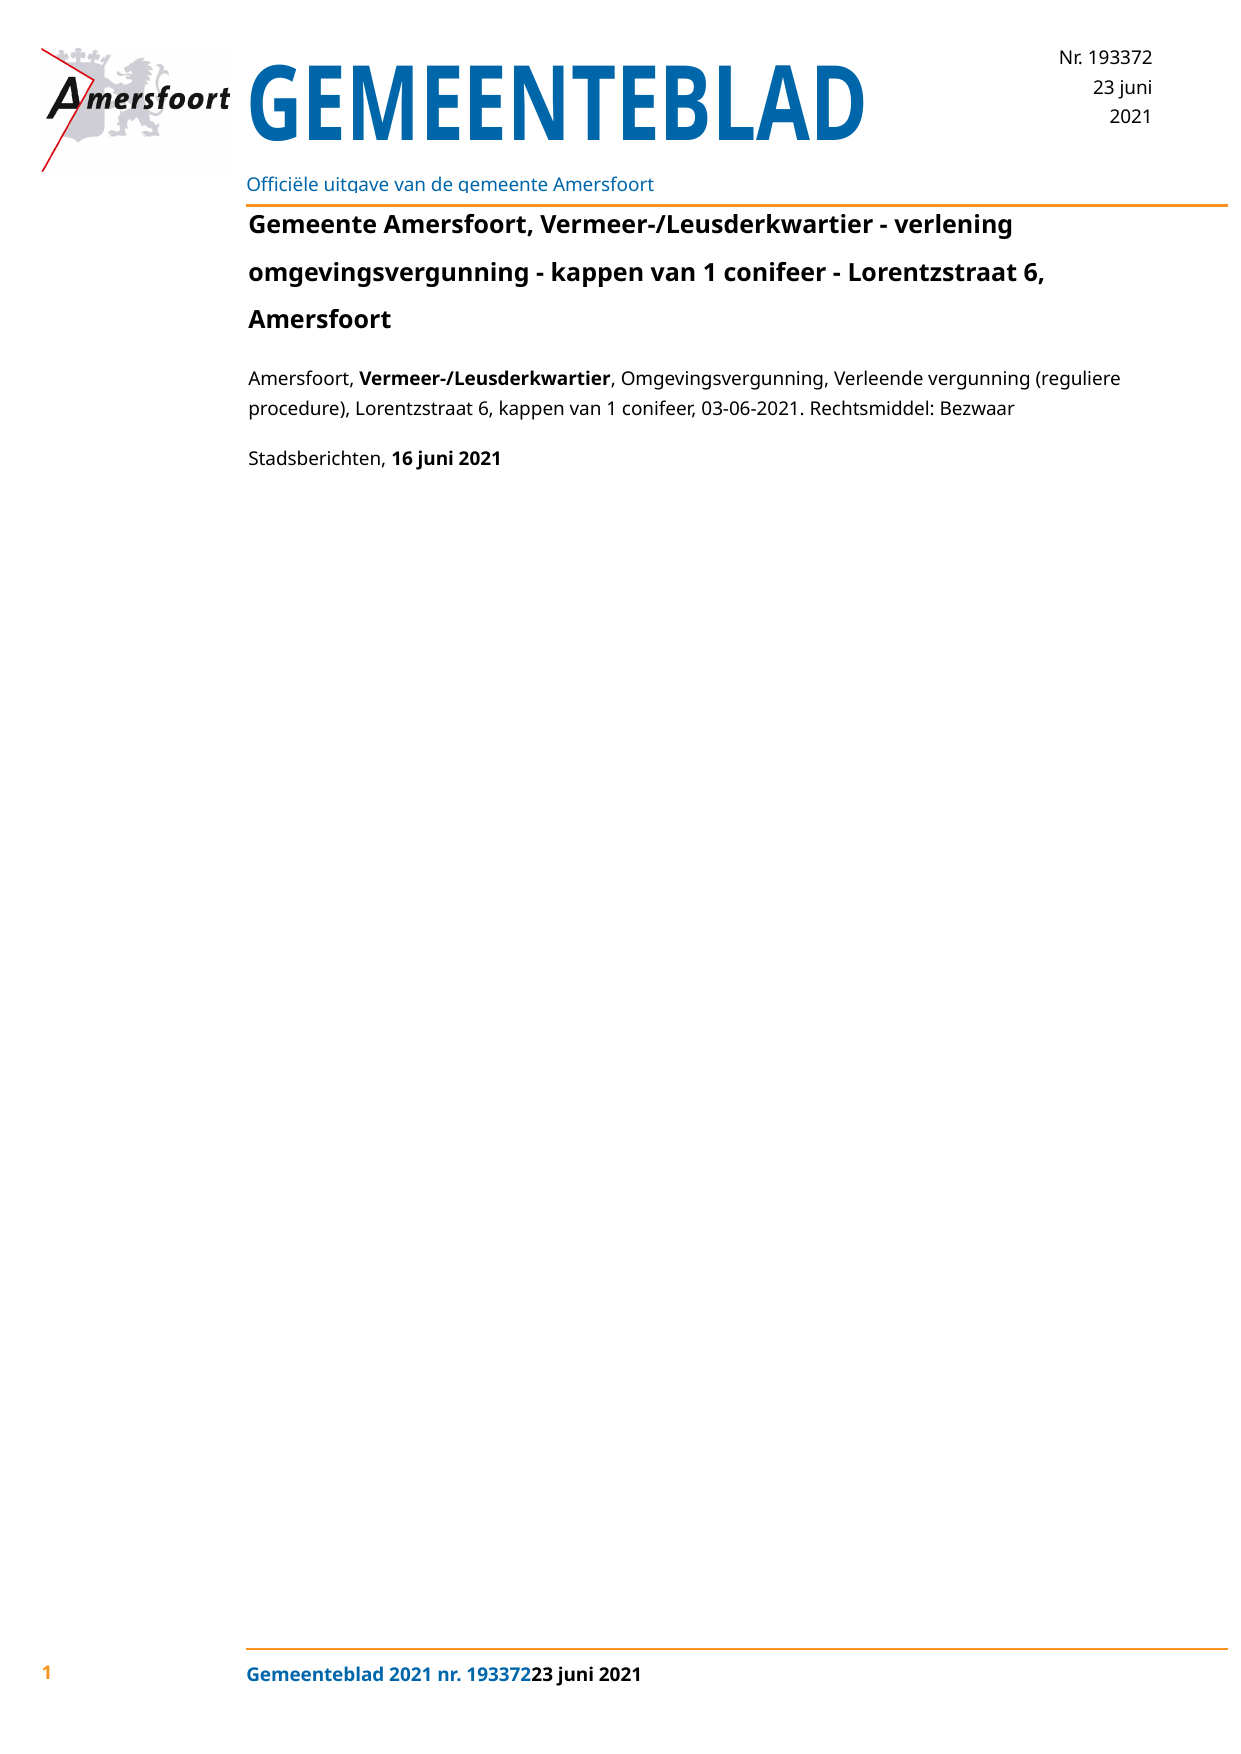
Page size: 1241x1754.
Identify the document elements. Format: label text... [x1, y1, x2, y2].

text Stadsberichten, 16 juni 2021 [248, 446, 1152, 471]
text Amersfoort, Vermeer-/Leusderkwartier, Omgevingsvergunning, Verleende vergunning (reguliere procedure), Lorentzstraat 6, kappen van 1 conifeer, 03-06-2021. Rechtsmiddel: Bezwaar [248, 366, 1152, 421]
text Gemeente Amersfoort, Vermeer-/Leusderkwartier - verlening omgevingsvergunning - kappen van 1 conifeer - Lorentzstraat 6, Amersfoort [248, 207, 1152, 336]
picture [41, 47, 231, 172]
